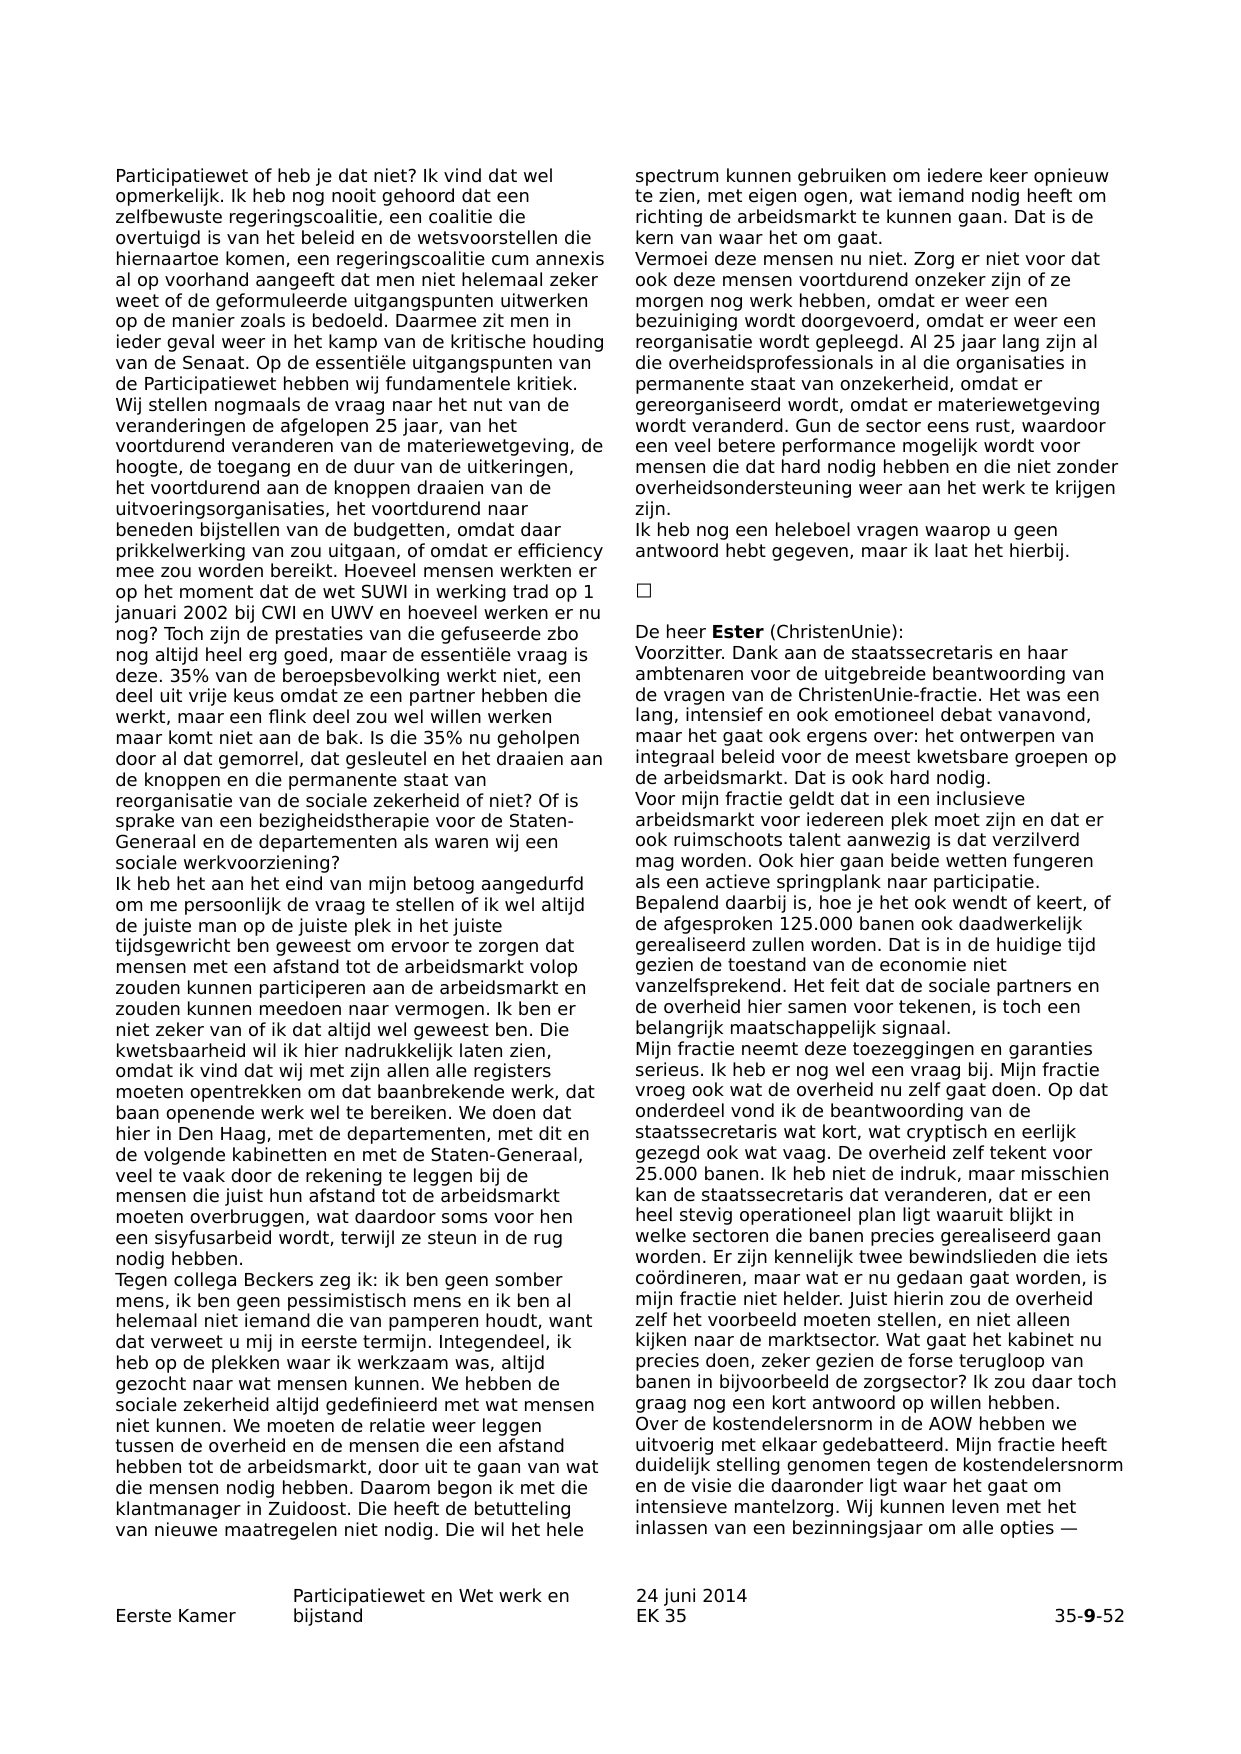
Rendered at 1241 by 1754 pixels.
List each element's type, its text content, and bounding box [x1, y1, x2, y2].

text Ik heb het aan het eind van mijn betoog aangedurfd om me persoonlijk de vraag te stellen of ik wel altijd de juiste man op de juiste plek in het juiste tijdsgewricht ben geweest om ervoor te zorgen dat mensen met een afstand tot de arbeidsmarkt volop zouden kunnen participeren aan de arbeidsmarkt en zouden kunnen meedoen naar vermogen. Ik ben er niet zeker van of ik dat altijd wel geweest ben. Die kwetsbaarheid wil ik hier nadrukkelijk laten zien, omdat ik vind dat wij met zijn allen alle registers moeten opentrekken om dat baanbrekende werk, dat baan openende werk wel te bereiken. We doen dat hier in Den Haag, met de departementen, met dit en de volgende kabinetten en met de Staten-Generaal, veel te vaak door de rekening te leggen bij de mensen die juist hun afstand tot de arbeidsmarkt moeten overbruggen, wat daardoor soms voor hen een sisyfusarbeid wordt, terwijl ze steun in de rug nodig hebben. [115, 874, 605, 1269]
text De heer Ester (ChristenUnie): [635, 622, 1125, 643]
text Vermoei deze mensen nu niet. Zorg er niet voor dat ook deze mensen voortdurend onzeker zijn of ze morgen nog werk hebben, omdat er weer een bezuiniging wordt doorgevoerd, omdat er weer een reorganisatie wordt gepleegd. Al 25 jaar lang zijn al die overheidsprofessionals in al die organisaties in permanente staat van onzekerheid, omdat er gereorganiseerd wordt, omdat er materiewetgeving wordt veranderd. Gun de sector eens rust, waardoor een veel betere performance mogelijk wordt voor mensen die dat hard nodig hebben en die niet zonder overheidsondersteuning weer aan het werk te krijgen zijn. [635, 249, 1125, 519]
text Voorzitter. Dank aan de staatssecretaris en haar ambtenaren voor de uitgebreide beantwoording van de vragen van de ChristenUnie-fractie. Het was een lang, intensief en ook emotioneel debat vanavond, maar het gaat ook ergens over: het ontwerpen van integraal beleid voor de meest kwetsbare groepen op de arbeidsmarkt. Dat is ook hard nodig. [635, 643, 1125, 788]
text ⬜ [635, 581, 1125, 602]
text Over de kostendelersnorm in de AOW hebben we uitvoerig met elkaar gedebatteerd. Mijn fractie heeft duidelijk stelling genomen tegen de kostendelersnorm en de visie die daaronder ligt waar het gaat om intensieve mantelzorg. Wij kunnen leven met het inlassen van een bezinningsjaar om alle opties — [635, 1413, 1125, 1538]
text Mijn fractie neemt deze toezeggingen en garanties serieus. Ik heb er nog wel een vraag bij. Mijn fractie vroeg ook wat de overheid nu zelf gaat doen. Op dat onderdeel vond ik de beantwoording van de staatssecretaris wat kort, wat cryptisch en eerlijk gezegd ook wat vaag. De overheid zelf tekent voor 25.000 banen. Ik heb niet de indruk, maar misschien kan de staatssecretaris dat veranderen, dat er een heel stevig operationeel plan ligt waaruit blijkt in welke sectoren die banen precies gerealiseerd gaan worden. Er zijn kennelijk twee bewindslieden die iets coördineren, maar wat er nu gedaan gaat worden, is mijn fractie niet helder. Juist hierin zou de overheid zelf het voorbeeld moeten stellen, en niet alleen kijken naar de marktsector. Wat gaat het kabinet nu precies doen, zeker gezien de forse terugloop van banen in bijvoorbeeld de zorgsector? Ik zou daar toch graag nog een kort antwoord op willen hebben. [635, 1038, 1125, 1413]
text Voor mijn fractie geldt dat in een inclusieve arbeidsmarkt voor iedereen plek moet zijn en dat er ook ruimschoots talent aanwezig is dat verzilverd mag worden. Ook hier gaan beide wetten fungeren als een actieve springplank naar participatie. Bepalend daarbij is, hoe je het ook wendt of keert, of de afgesproken 125.000 banen ook daadwerkelijk gerealiseerd zullen worden. Dat is in de huidige tijd gezien de toestand van de economie niet vanzelfsprekend. Het feit dat de sociale partners en de overheid hier samen voor tekenen, is toch een belangrijk maatschappelijk signaal. [635, 788, 1125, 1038]
text Participatiewet of heb je dat niet? Ik vind dat wel opmerkelijk. Ik heb nog nooit gehoord dat een zelfbewuste regeringscoalitie, een coalitie die overtuigd is van het beleid en de wetsvoorstellen die hiernaartoe komen, een regeringscoalitie cum annexis al op voorhand aangeeft dat men niet helemaal zeker weet of de geformuleerde uitgangspunten uitwerken op de manier zoals is bedoeld. Daarmee zit men in ieder geval weer in het kamp van de kritische houding van de Senaat. Op de essentiële uitgangspunten van de Participatiewet hebben wij fundamentele kritiek. Wij stellen nogmaals de vraag naar het nut van de veranderingen de afgelopen 25 jaar, van het voortdurend veranderen van de materiewetgeving, de hoogte, de toegang en de duur van de uitkeringen, het voortdurend aan de knoppen draaien van de uitvoeringsorganisaties, het voortdurend naar beneden bijstellen van de budgetten, omdat daar prikkelwerking van zou uitgaan, of omdat er efficiency mee zou worden bereikt. Hoeveel mensen werkten er op het moment dat de wet SUWI in werking trad op 1 januari 2002 bij CWI en UWV en hoeveel werken er nu nog? Toch zijn de prestaties van die gefuseerde zbo nog altijd heel erg goed, maar de essentiële vraag is deze. 35% van de beroepsbevolking werkt niet, een deel uit vrije keus omdat ze een partner hebben die werkt, maar een flink deel zou wel willen werken maar komt niet aan de bak. Is die 35% nu geholpen door al dat gemorrel, dat gesleutel en het draaien aan de knoppen en die permanente staat van reorganisatie van de sociale zekerheid of niet? Of is sprake van een bezigheidstherapie voor de Staten-Generaal en de departementen als waren wij een sociale werkvoorziening? [115, 165, 605, 874]
text Ik heb nog een heleboel vragen waarop u geen antwoord hebt gegeven, maar ik laat het hierbij. [635, 519, 1125, 561]
text Tegen collega Beckers zeg ik: ik ben geen somber mens, ik ben geen pessimistisch mens en ik ben al helemaal niet iemand die van pamperen houdt, want dat verweet u mij in eerste termijn. Integendeel, ik heb op de plekken waar ik werkzaam was, altijd gezocht naar wat mensen kunnen. We hebben de sociale zekerheid altijd gedefinieerd met wat mensen niet kunnen. We moeten de relatie weer leggen tussen de overheid en de mensen die een afstand hebben tot de arbeidsmarkt, door uit te gaan van wat die mensen nodig hebben. Daarom begon ik met die klantmanager in Zuidoost. Die heeft de betutteling van nieuwe maatregelen niet nodig. Die wil het hele [115, 1269, 605, 1540]
text spectrum kunnen gebruiken om iedere keer opnieuw te zien, met eigen ogen, wat iemand nodig heeft om richting de arbeidsmarkt te kunnen gaan. Dat is de kern van waar het om gaat. [635, 165, 1125, 249]
